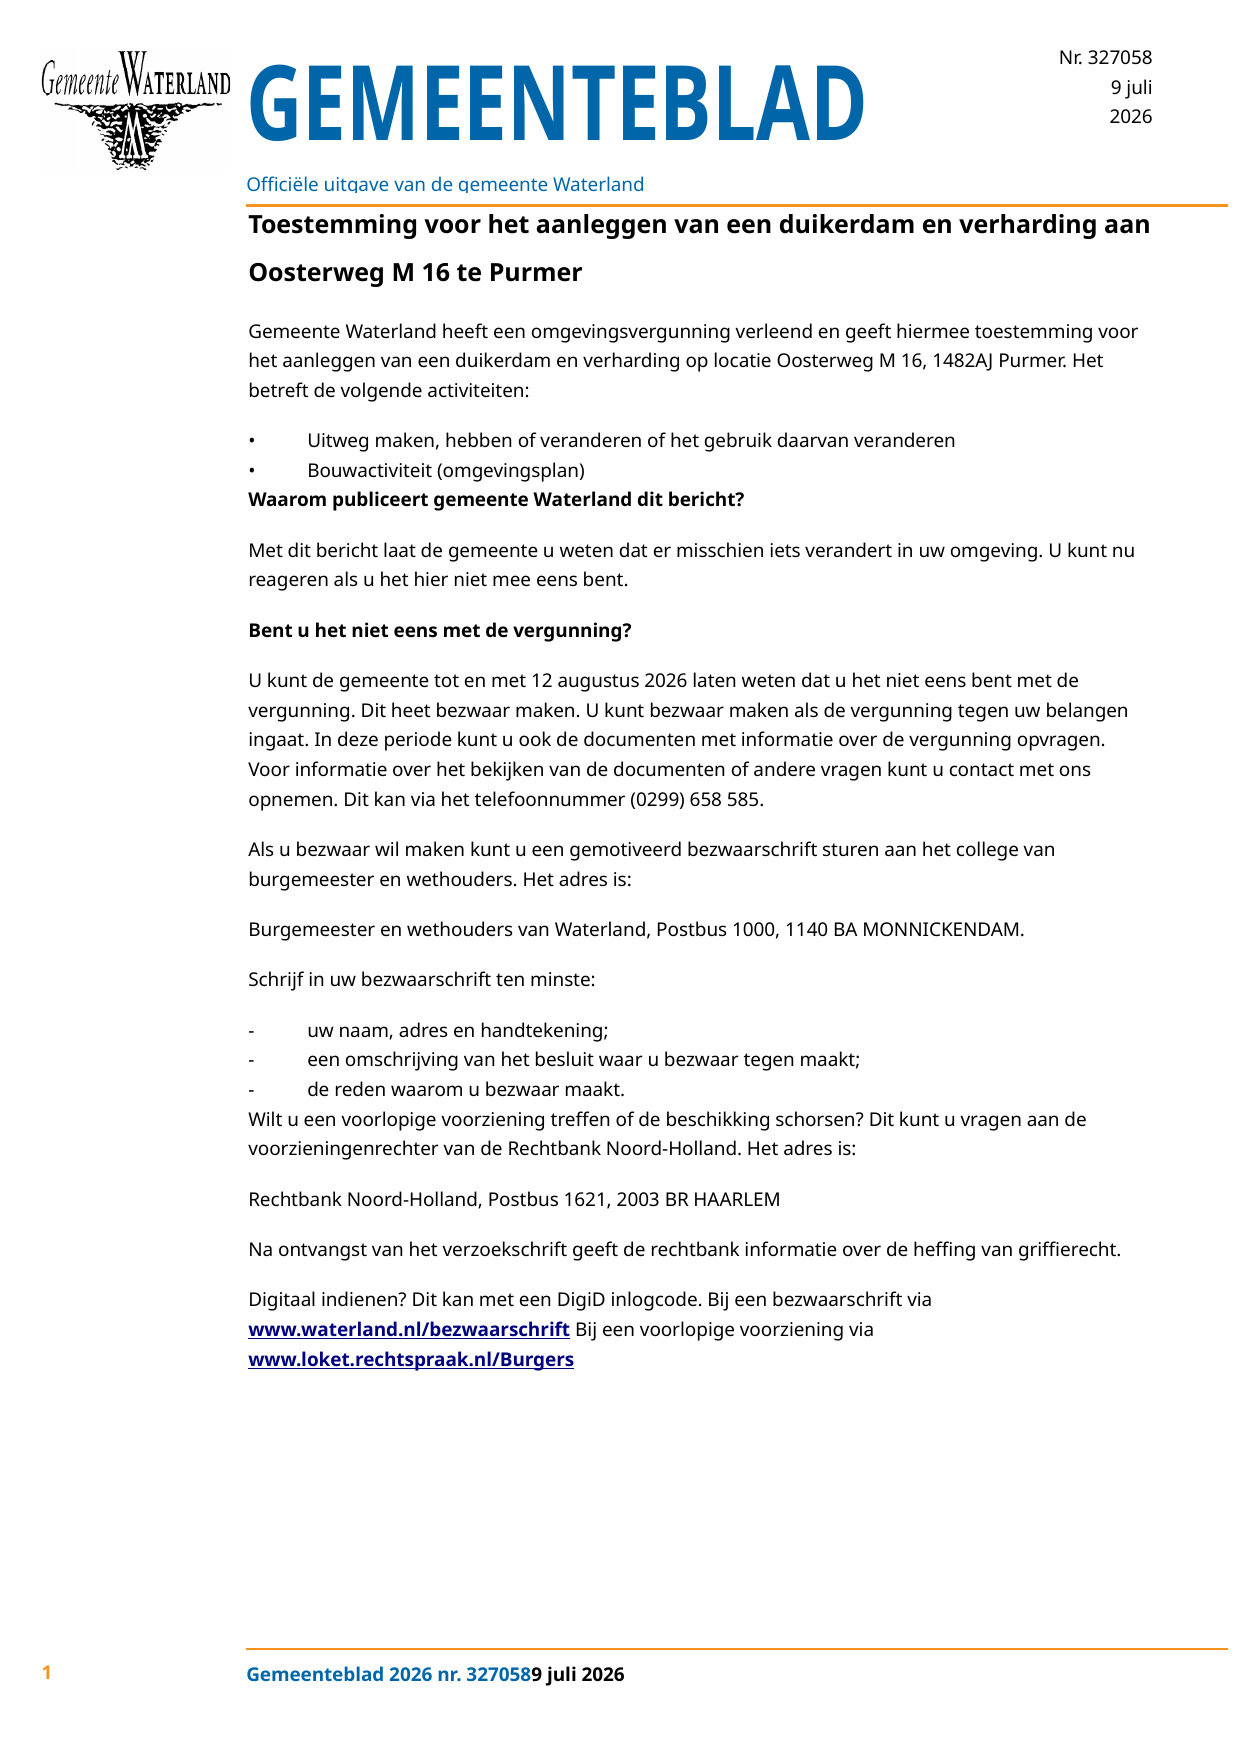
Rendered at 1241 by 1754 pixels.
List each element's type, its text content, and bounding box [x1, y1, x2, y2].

list uw naam, adres en handtekening; [248, 1017, 1152, 1043]
text Na ontvangst van het verzoekschrift geeft de rechtbank informatie over de heffing van griffierecht. [248, 1236, 1152, 1262]
text Burgemeester en wethouders van Waterland, Postbus 1000, 1140 BA MONNICKENDAM. [248, 916, 1152, 942]
text Digitaal indienen? Dit kan met een DigiD inlogcode. Bij een bezwaarschrift via www.waterland.nl/bezwaarschrift Bij een voorlopige voorziening via www.loket.rechtspraak.nl/Burgers [248, 1287, 1152, 1372]
text Rechtbank Noord-Holland, Postbus 1621, 2003 BR HAARLEM [248, 1186, 1152, 1212]
picture [41, 47, 231, 172]
text Als u bezwaar wil maken kunt u een gemotiveerd bezwaarschrift sturen aan het college van burgemeester en wethouders. Het adres is: [248, 836, 1152, 892]
text Wilt u een voorlopige voorziening treffen of de beschikking schorsen? Dit kunt u vragen aan de voorzieningenrechter van de Rechtbank Noord-Holland. Het adres is: [248, 1106, 1152, 1161]
text Waarom publiceert gemeente Waterland dit bericht? [248, 487, 1152, 512]
list de reden waarom u bezwaar maakt. [248, 1076, 1152, 1102]
text Toestemming voor het aanleggen van een duikerdam en verharding aan Oosterweg M 16 te Purmer [248, 207, 1152, 288]
list Uitweg maken, hebben of veranderen of het gebruik daarvan veranderen [248, 427, 1152, 453]
text Met dit bericht laat de gemeente u weten dat er misschien iets verandert in uw omgeving. U kunt nu reageren als u het hier niet mee eens bent. [248, 537, 1152, 592]
text Schrijf in uw bezwaarschrift ten minste: [248, 967, 1152, 992]
list Bouwactiviteit (omgevingsplan) [248, 457, 1152, 483]
text Bent u het niet eens met de vergunning? [248, 617, 1152, 643]
text U kunt de gemeente tot en met 12 augustus 2026 laten weten dat u het niet eens bent met de vergunning. Dit heet bezwaar maken. U kunt bezwaar maken als de vergunning tegen uw belangen ingaat. In deze periode kunt u ook de documenten met informatie over de vergunning opvragen. Voor informatie over het bekijken van de documenten of andere vragen kunt u contact met ons opnemen. Dit kan via het telefoonnummer (0299) 658 585. [248, 667, 1152, 812]
text Gemeente Waterland heeft een omgevingsvergunning verleend en geeft hiermee toestemming voor het aanleggen van een duikerdam en verharding op locatie Oosterweg M 16, 1482AJ Purmer. Het betreft de volgende activiteiten: [248, 318, 1152, 403]
list een omschrijving van het besluit waar u bezwaar tegen maakt; [248, 1047, 1152, 1072]
